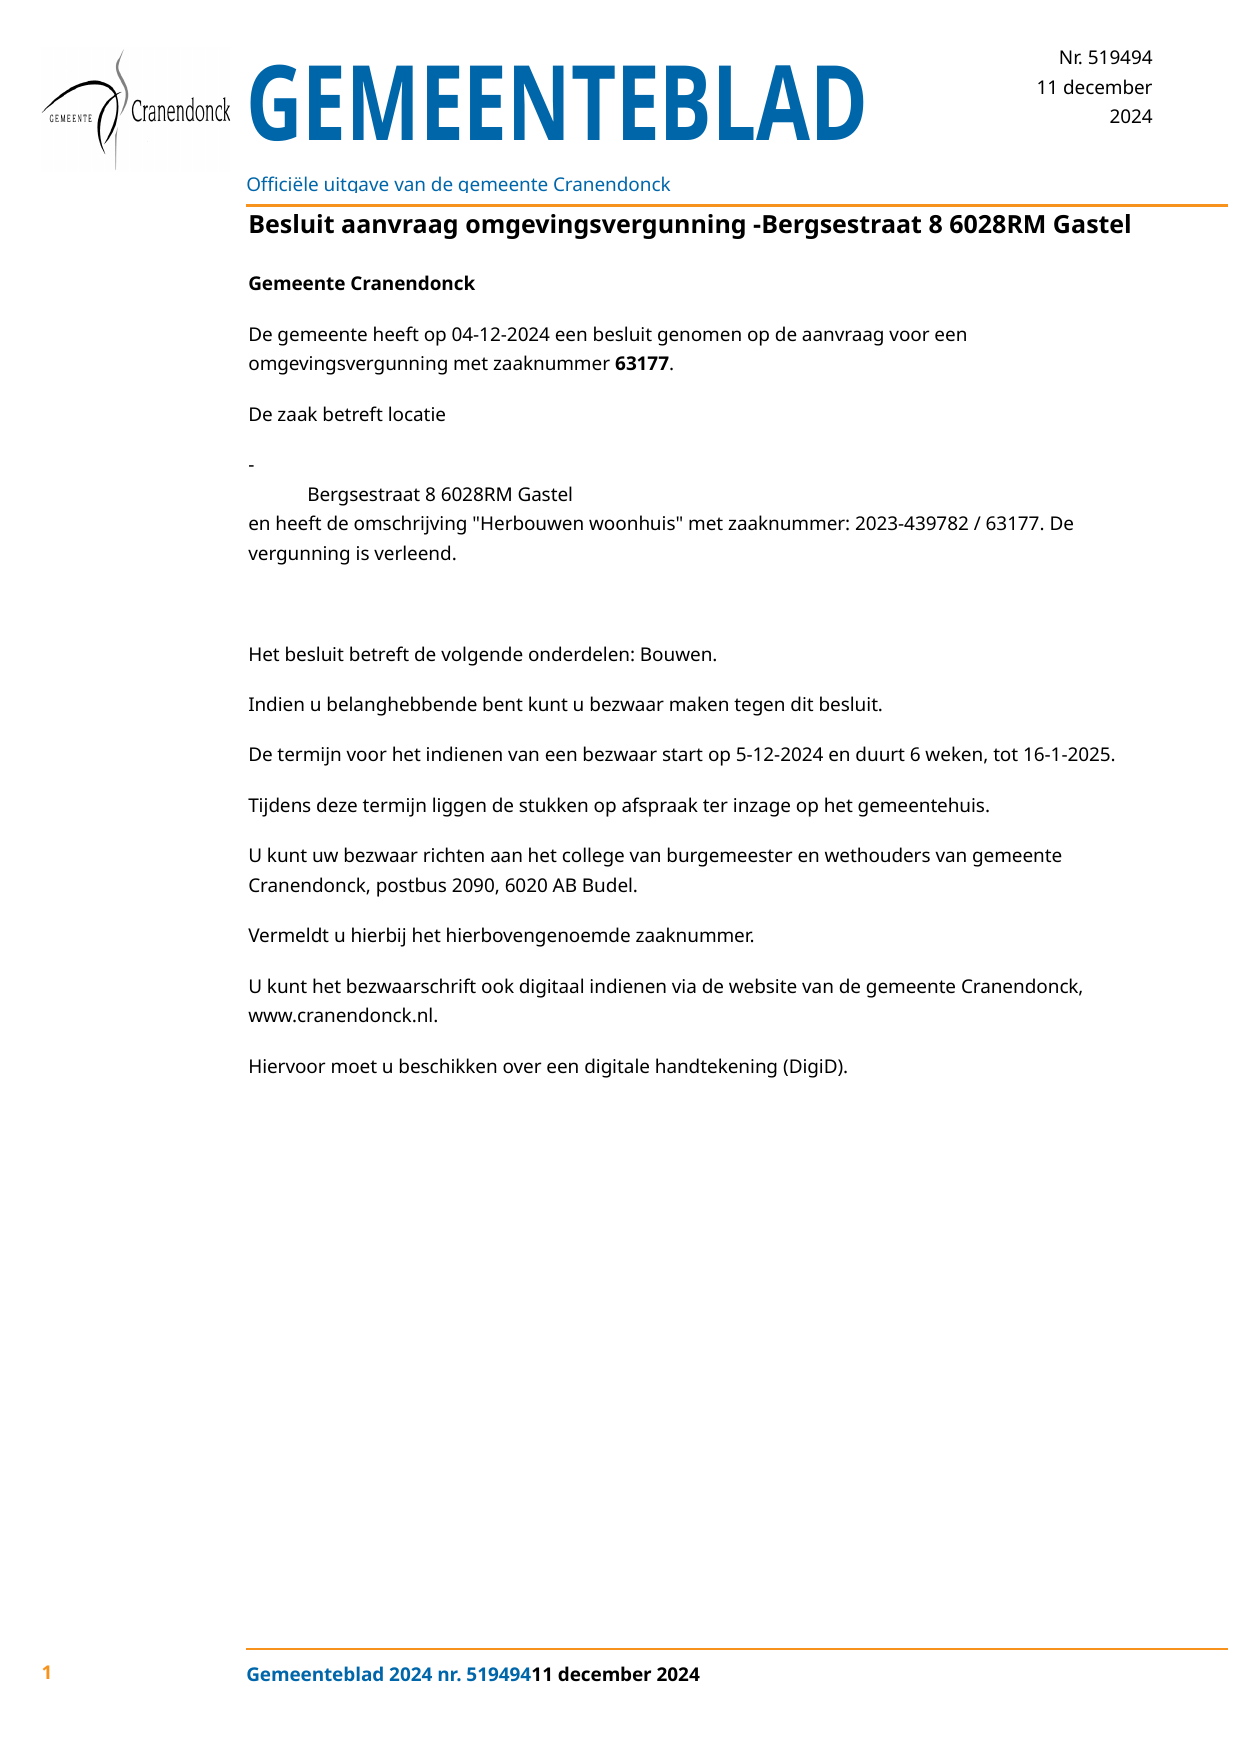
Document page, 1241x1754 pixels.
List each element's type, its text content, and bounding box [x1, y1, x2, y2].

text Besluit aanvraag omgevingsvergunning -Bergsestraat 8 6028RM Gastel [248, 207, 1152, 241]
list Bergsestraat 8 6028RM Gastel [248, 481, 1152, 506]
text U kunt uw bezwaar richten aan het college van burgemeester en wethouders van gemeente Cranendonck, postbus 2090, 6020 AB Budel. [248, 842, 1152, 898]
text De zaak betreft locatie [248, 401, 1152, 426]
text Vermeldt u hierbij het hierbovengenoemde zaaknummer. [248, 922, 1152, 948]
text De gemeente heeft op 04-12-2024 een besluit genomen op de aanvraag voor een omgevingsvergunning met zaaknummer 63177. [248, 321, 1152, 376]
picture [41, 47, 231, 172]
text Hiervoor moet u beschikken over een digitale handtekening (DigiD). [248, 1053, 1152, 1078]
text De termijn voor het indienen van een bezwaar start op 5-12-2024 en duurt 6 weken, tot 16-1-2025. [248, 742, 1152, 767]
text Tijdens deze termijn liggen de stukken op afspraak ter inzage op het gemeentehuis. [248, 792, 1152, 818]
text U kunt het bezwaarschrift ook digitaal indienen via de website van de gemeente Cranendonck, www.cranendonck.nl. [248, 973, 1152, 1028]
text Gemeente Cranendonck [248, 270, 1152, 296]
text Indien u belanghebbende bent kunt u bezwaar maken tegen dit besluit. [248, 691, 1152, 717]
text Het besluit betreft de volgende onderdelen: Bouwen. [248, 641, 1152, 666]
text en heeft de omschrijving "Herbouwen woonhuis" met zaaknummer: 2023-439782 / 63177. De vergunning is verleend. [248, 510, 1152, 566]
